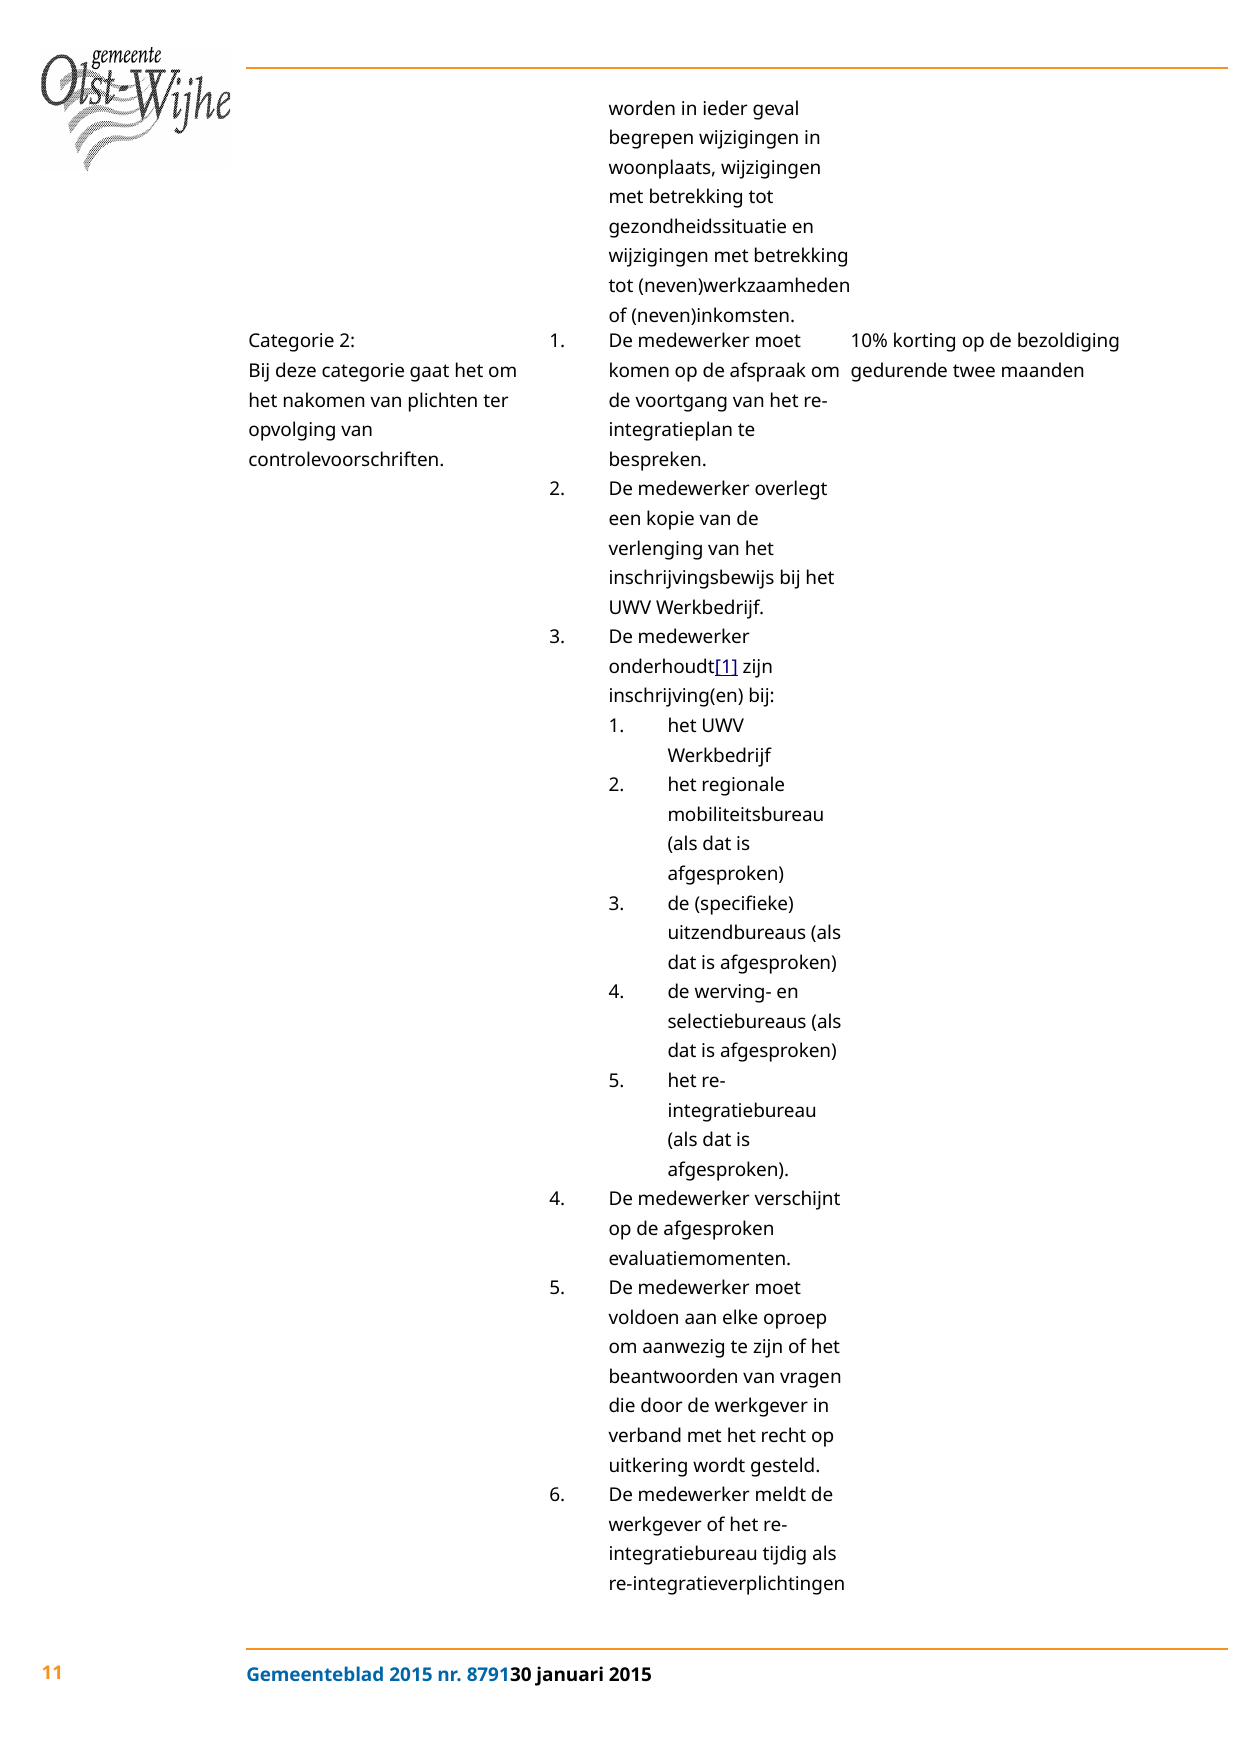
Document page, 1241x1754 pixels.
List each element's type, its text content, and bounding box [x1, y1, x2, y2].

table_cell worden in ieder geval begrepen wijzigingen in woonplaats, wijzigingen met betrekking tot gezondheidssituatie en wijzigingen met betrekking tot (neven)werkzaamheden of (neven)inkomsten. [549, 95, 850, 328]
table_cell De medewerker moet komen op de afspraak om de voortgang van het re-integratieplan te bespreken. De medewerker overlegt een kopie van de verlenging van het inschrijvingsbewijs bij het UWV Werkbedrijf. De medewerker onderhoudt[1] zijn inschrijving(en) bij: het UWV Werkbedrijf het regionale mobiliteitsbureau (als dat is afgesproken) de (specifieke) uitzendbureaus (als dat is afgesproken) de werving- en selectiebureaus (als dat is afgesproken) het re-integratiebureau (als dat is afgesproken). De medewerker verschijnt op de afgesproken evaluatiemomenten. De medewerker moet voldoen aan elke oproep om aanwezig te zijn of het beantwoorden van vragen die door de werkgever in verband met het recht op uitkering wordt gesteld. De medewerker meldt de werkgever of het re-integratiebureau tijdig als re-integratieverplichtingen [549, 328, 850, 1596]
table_cell Categorie 2: Bij deze categorie gaat het om het nakomen van plichten ter opvolging van controlevoorschriften. [248, 328, 549, 1596]
picture [41, 47, 231, 172]
table_cell [248, 95, 549, 328]
table_cell [850, 95, 1152, 328]
table_cell 10% korting op de bezoldiging gedurende twee maanden [850, 328, 1152, 1596]
